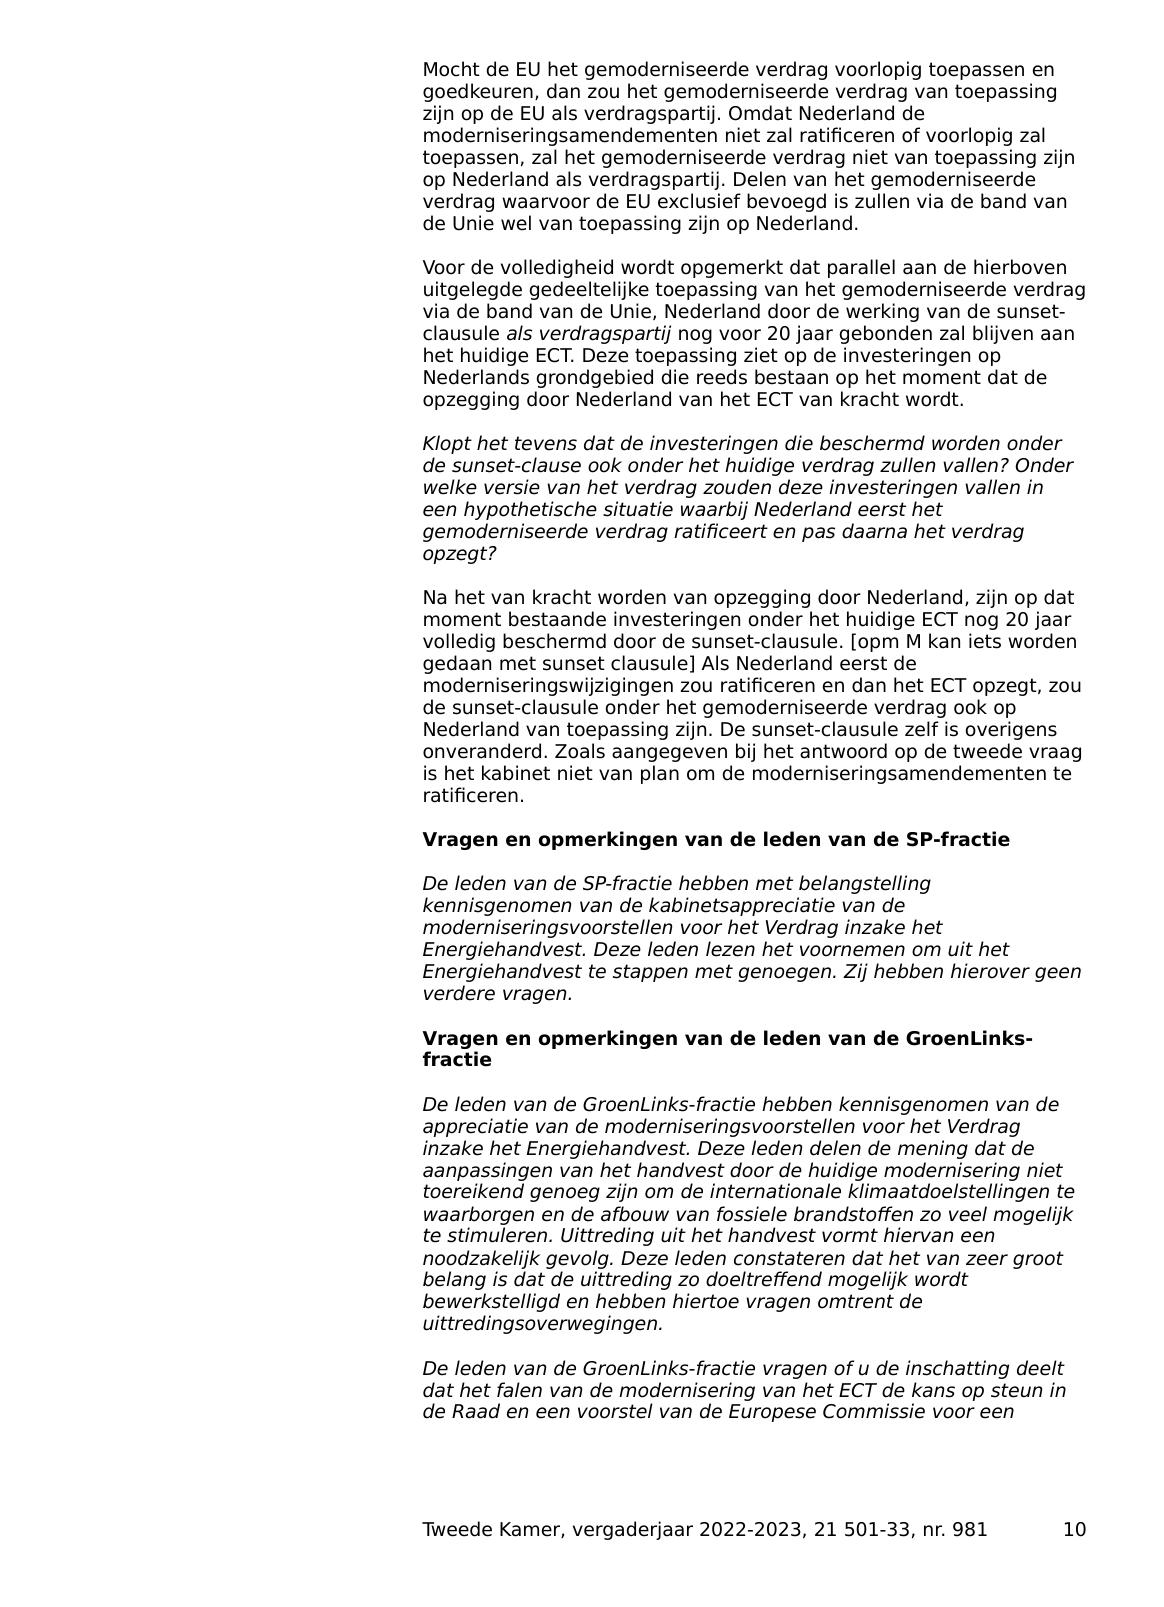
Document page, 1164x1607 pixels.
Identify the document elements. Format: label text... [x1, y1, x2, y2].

text Voor de volledigheid wordt opgemerkt dat parallel aan de hierboven uitgelegde gedeeltelijke toepassing van het gemoderniseerde verdrag via de band van de Unie, Nederland door de werking van de sunset-clausule als verdragspartij nog voor 20 jaar gebonden zal blijven aan het huidige ECT. Deze toepassing ziet op de investeringen op Nederlands grondgebied die reeds bestaan op het moment dat de opzegging door Nederland van het ECT van kracht wordt. [422, 257, 1087, 411]
subtitle Vragen en opmerkingen van de leden van de SP-fractie [422, 829, 1087, 851]
text Na het van kracht worden van opzegging door Nederland, zijn op dat moment bestaande investeringen onder het huidige ECT nog 20 jaar volledig beschermd door de sunset-clausule. [opm M kan iets worden gedaan met sunset clausule] Als Nederland eerst de moderniseringswijzigingen zou ratificeren en dan het ECT opzegt, zou de sunset-clausule onder het gemoderniseerde verdrag ook op Nederland van toepassing zijn. De sunset-clausule zelf is overigens onveranderd. Zoals aangegeven bij het antwoord op de tweede vraag is het kabinet niet van plan om de moderniseringsamendementen te ratificeren. [422, 587, 1087, 807]
subtitle Vragen en opmerkingen van de leden van de GroenLinks-fractie [422, 1027, 1087, 1071]
text De leden van de GroenLinks-fractie hebben kennisgenomen van de appreciatie van de moderniseringsvoorstellen voor het Verdrag inzake het Energiehandvest. Deze leden delen de mening dat de aanpassingen van het handvest door de huidige modernisering niet toereikend genoeg zijn om de internationale klimaatdoelstellingen te waarborgen en de afbouw van fossiele brandstoffen zo veel mogelijk te stimuleren. Uittreding uit het handvest vormt hiervan een noodzakelijk gevolg. Deze leden constateren dat het van zeer groot belang is dat de uittreding zo doeltreffend mogelijk wordt bewerkstelligd en hebben hiertoe vragen omtrent de uittredingsoverwegingen. [422, 1093, 1087, 1335]
text Mocht de EU het gemoderniseerde verdrag voorlopig toepassen en goedkeuren, dan zou het gemoderniseerde verdrag van toepassing zijn op de EU als verdragspartij. Omdat Nederland de moderniseringsamendementen niet zal ratificeren of voorlopig zal toepassen, zal het gemoderniseerde verdrag niet van toepassing zijn op Nederland als verdragspartij. Delen van het gemoderniseerde verdrag waarvoor de EU exclusief bevoegd is zullen via de band van de Unie wel van toepassing zijn op Nederland. [422, 59, 1087, 235]
text De leden van de GroenLinks-fractie vragen of u de inschatting deelt dat het falen van de modernisering van het ECT de kans op steun in de Raad en een voorstel van de Europese Commissie voor een [422, 1357, 1087, 1423]
text De leden van de SP-fractie hebben met belangstelling kennisgenomen van de kabinetsappreciatie van de moderniseringsvoorstellen voor het Verdrag inzake het Energiehandvest. Deze leden lezen het voornemen om uit het Energiehandvest te stappen met genoegen. Zij hebben hierover geen verdere vragen. [422, 873, 1087, 1005]
text Klopt het tevens dat de investeringen die beschermd worden onder de sunset-clause ook onder het huidige verdrag zullen vallen? Onder welke versie van het verdrag zouden deze investeringen vallen in een hypothetische situatie waarbij Nederland eerst het gemoderniseerde verdrag ratificeert en pas daarna het verdrag opzegt? [422, 433, 1087, 565]
